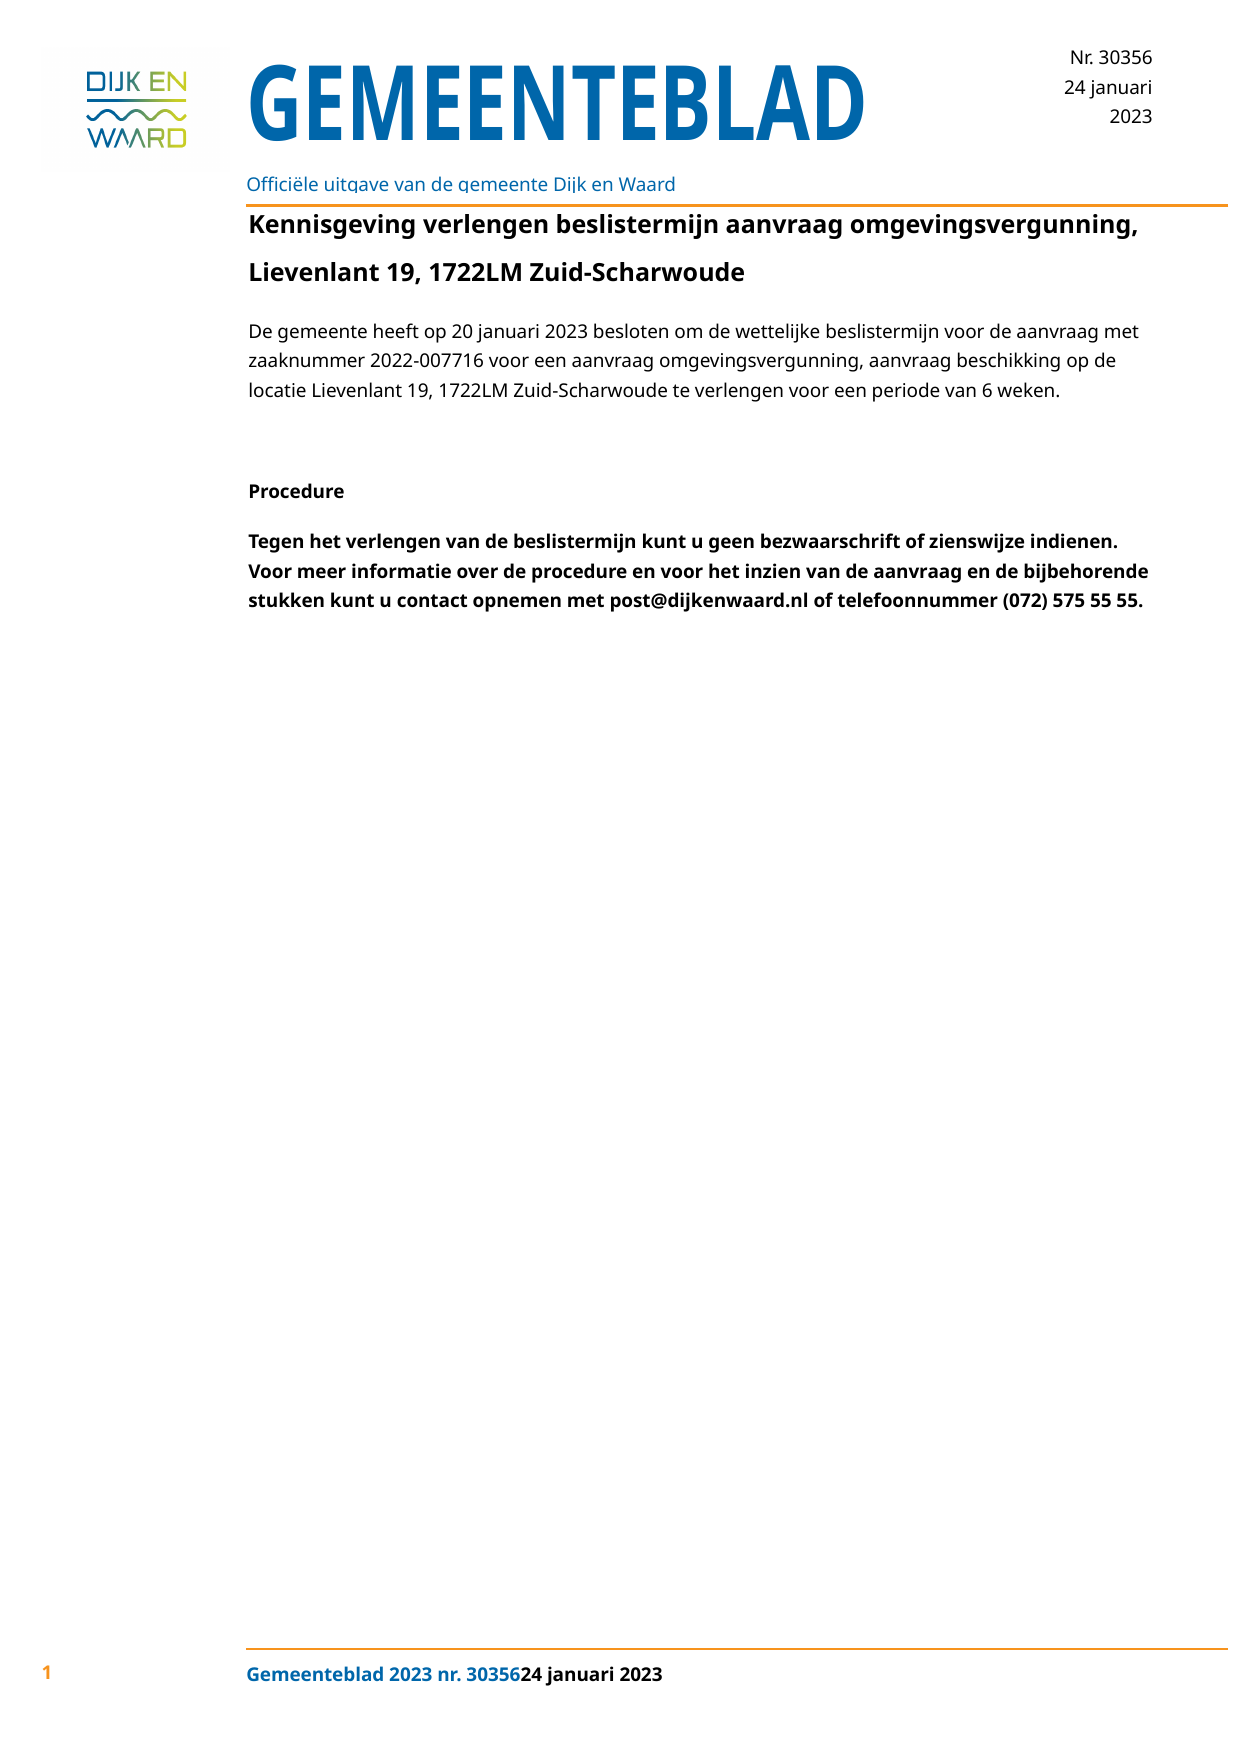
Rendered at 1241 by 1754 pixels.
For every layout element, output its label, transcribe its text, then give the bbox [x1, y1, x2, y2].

text Kennisgeving verlengen beslistermijn aanvraag omgevingsvergunning, Lievenlant 19, 1722LM Zuid-Scharwoude [248, 207, 1152, 288]
text Procedure [248, 478, 1152, 504]
text De gemeente heeft op 20 januari 2023 besloten om de wettelijke beslistermijn voor de aanvraag met zaaknummer 2022-007716 voor een aanvraag omgevingsvergunning, aanvraag beschikking op de locatie Lievenlant 19, 1722LM Zuid-Scharwoude te verlengen voor een periode van 6 weken. [248, 318, 1152, 403]
text Tegen het verlengen van de beslistermijn kunt u geen bezwaarschrift of zienswijze indienen. Voor meer informatie over de procedure en voor het inzien van de aanvraag en de bijbehorende stukken kunt u contact opnemen met post@dijkenwaard.nl of telefoonnummer (072) 575 55 55. [248, 528, 1152, 613]
picture [41, 47, 231, 172]
